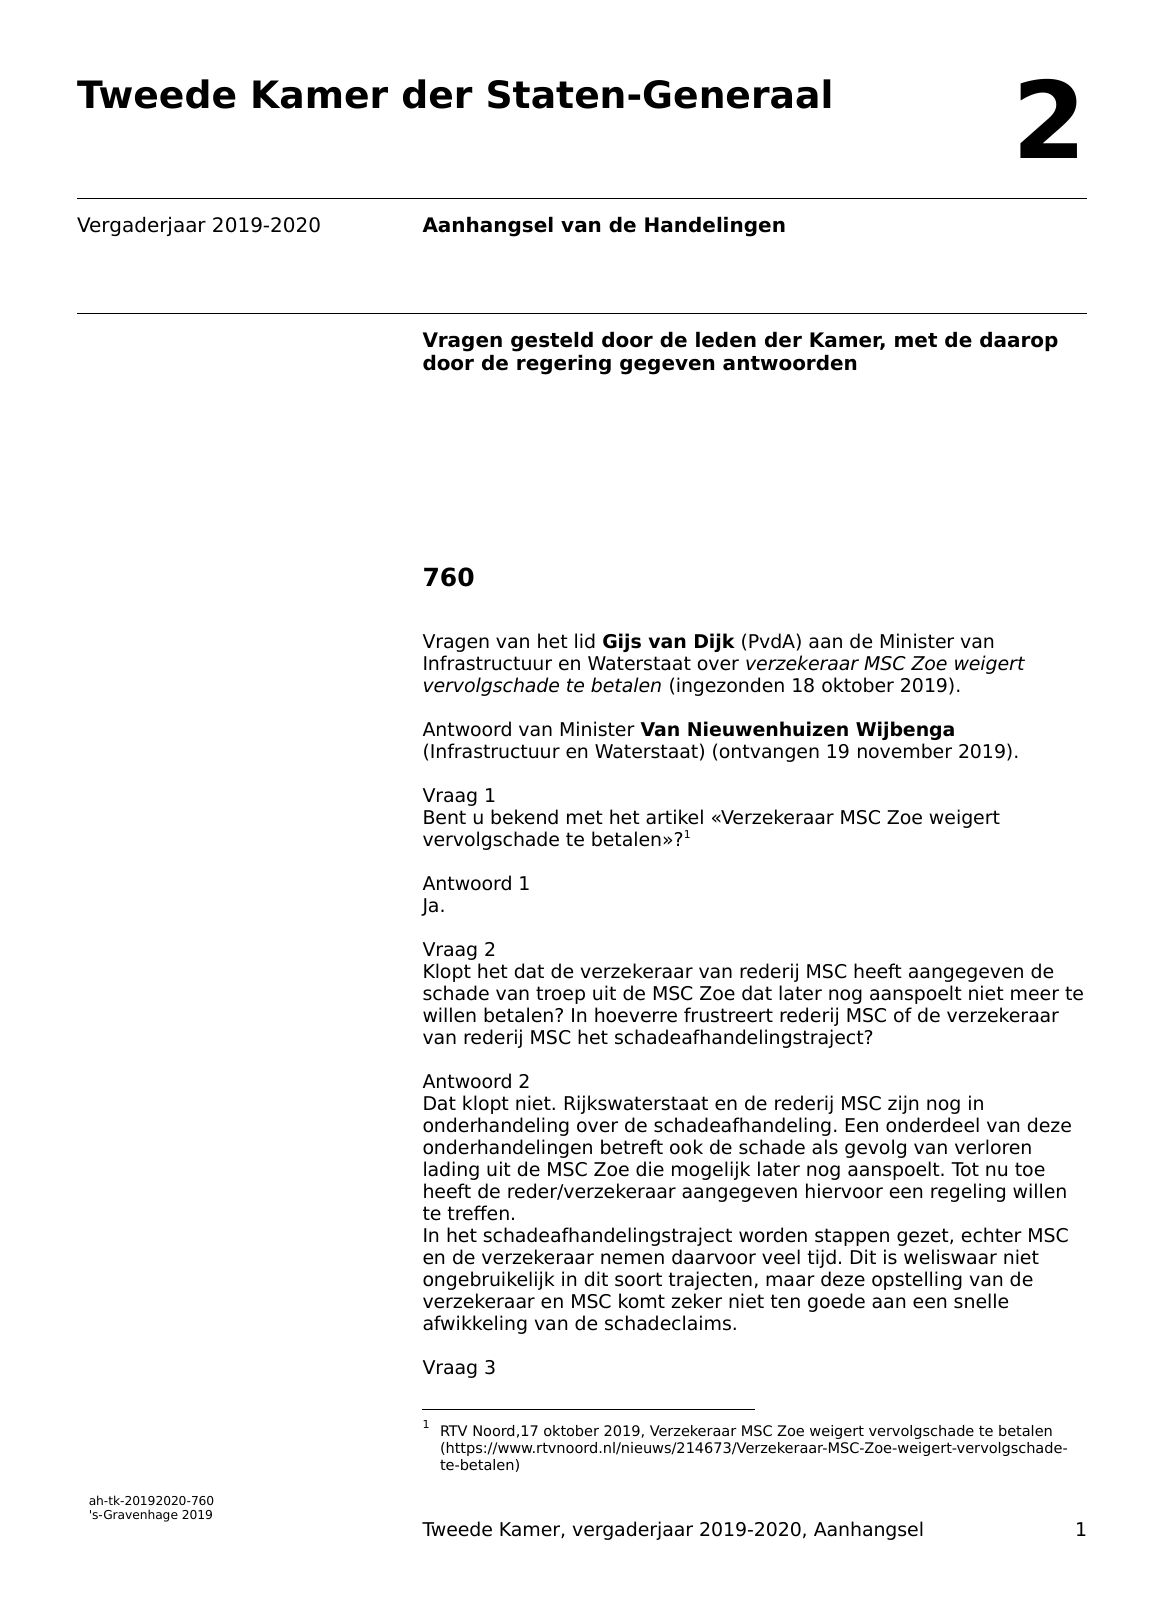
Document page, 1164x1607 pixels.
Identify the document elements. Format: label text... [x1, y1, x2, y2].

table_cell Vergaderjaar 2019-2020 [77, 199, 422, 313]
text Vraag 3 [422, 1357, 1087, 1379]
text 's-Gravenhage 2019 [88, 1508, 323, 1522]
text Vraag 1 [422, 785, 1087, 807]
text 760 [422, 563, 1087, 592]
text Vragen van het lid Gijs van Dijk (PvdA) aan de Minister van Infrastructuur en Waterstaat over verzekeraar MSC Zoe weigert vervolgschade te betalen (ingezonden 18 oktober 2019). [422, 631, 1087, 697]
table_cell Vragen gesteld door de leden der Kamer, met de daarop door de regering gegeven antwoorden [422, 314, 1087, 376]
text Antwoord van Minister Van Nieuwenhuizen Wijbenga (Infrastructuur en Waterstaat) (ontvangen 19 november 2019). [422, 719, 1087, 763]
text In het schadeafhandelingstraject worden stappen gezet, echter MSC en de verzekeraar nemen daarvoor veel tijd. Dit is weliswaar niet ongebruikelijk in dit soort trajecten, maar deze opstelling van de verzekeraar en MSC komt zeker niet ten goede aan een snelle afwikkeling van de schadeclaims. [422, 1225, 1087, 1335]
text Antwoord 2 [422, 1071, 1087, 1093]
text Ja. [422, 895, 1087, 917]
table_cell [77, 314, 422, 376]
text Antwoord 1 [422, 873, 1087, 895]
text ah-tk-20192020-760 [88, 1494, 323, 1508]
table_cell Aanhangsel van de Handelingen [422, 199, 1087, 313]
text RTV Noord,17 oktober 2019, Verzekeraar MSC Zoe weigert vervolgschade te betalen (https://www.rtvnoord.nl/nieuws/214673/Verzekeraar-MSC-Zoe-weigert-vervolgschade-te-betalen) [422, 1418, 1087, 1474]
text Dat klopt niet. Rijkswaterstaat en de rederij MSC zijn nog in onderhandeling over de schadeafhandeling. Een onderdeel van deze onderhandelingen betreft ook de schade als gevolg van verloren lading uit de MSC Zoe die mogelijk later nog aanspoelt. Tot nu toe heeft de reder/verzekeraar aangegeven hiervoor een regeling willen te treffen. [422, 1093, 1087, 1225]
text Klopt het dat de verzekeraar van rederij MSC heeft aangegeven de schade van troep uit de MSC Zoe dat later nog aanspoelt niet meer te willen betalen? In hoeverre frustreert rederij MSC of de verzekeraar van rederij MSC het schadeafhandelingstraject? [422, 961, 1087, 1049]
text Bent u bekend met het artikel «Verzekeraar MSC Zoe weigert vervolgschade te betalen»? [422, 807, 1087, 851]
text Vraag 2 [422, 939, 1087, 961]
table_header Tweede Kamer der Staten-Generaal [77, 59, 886, 198]
table_header 2 [886, 59, 1087, 198]
